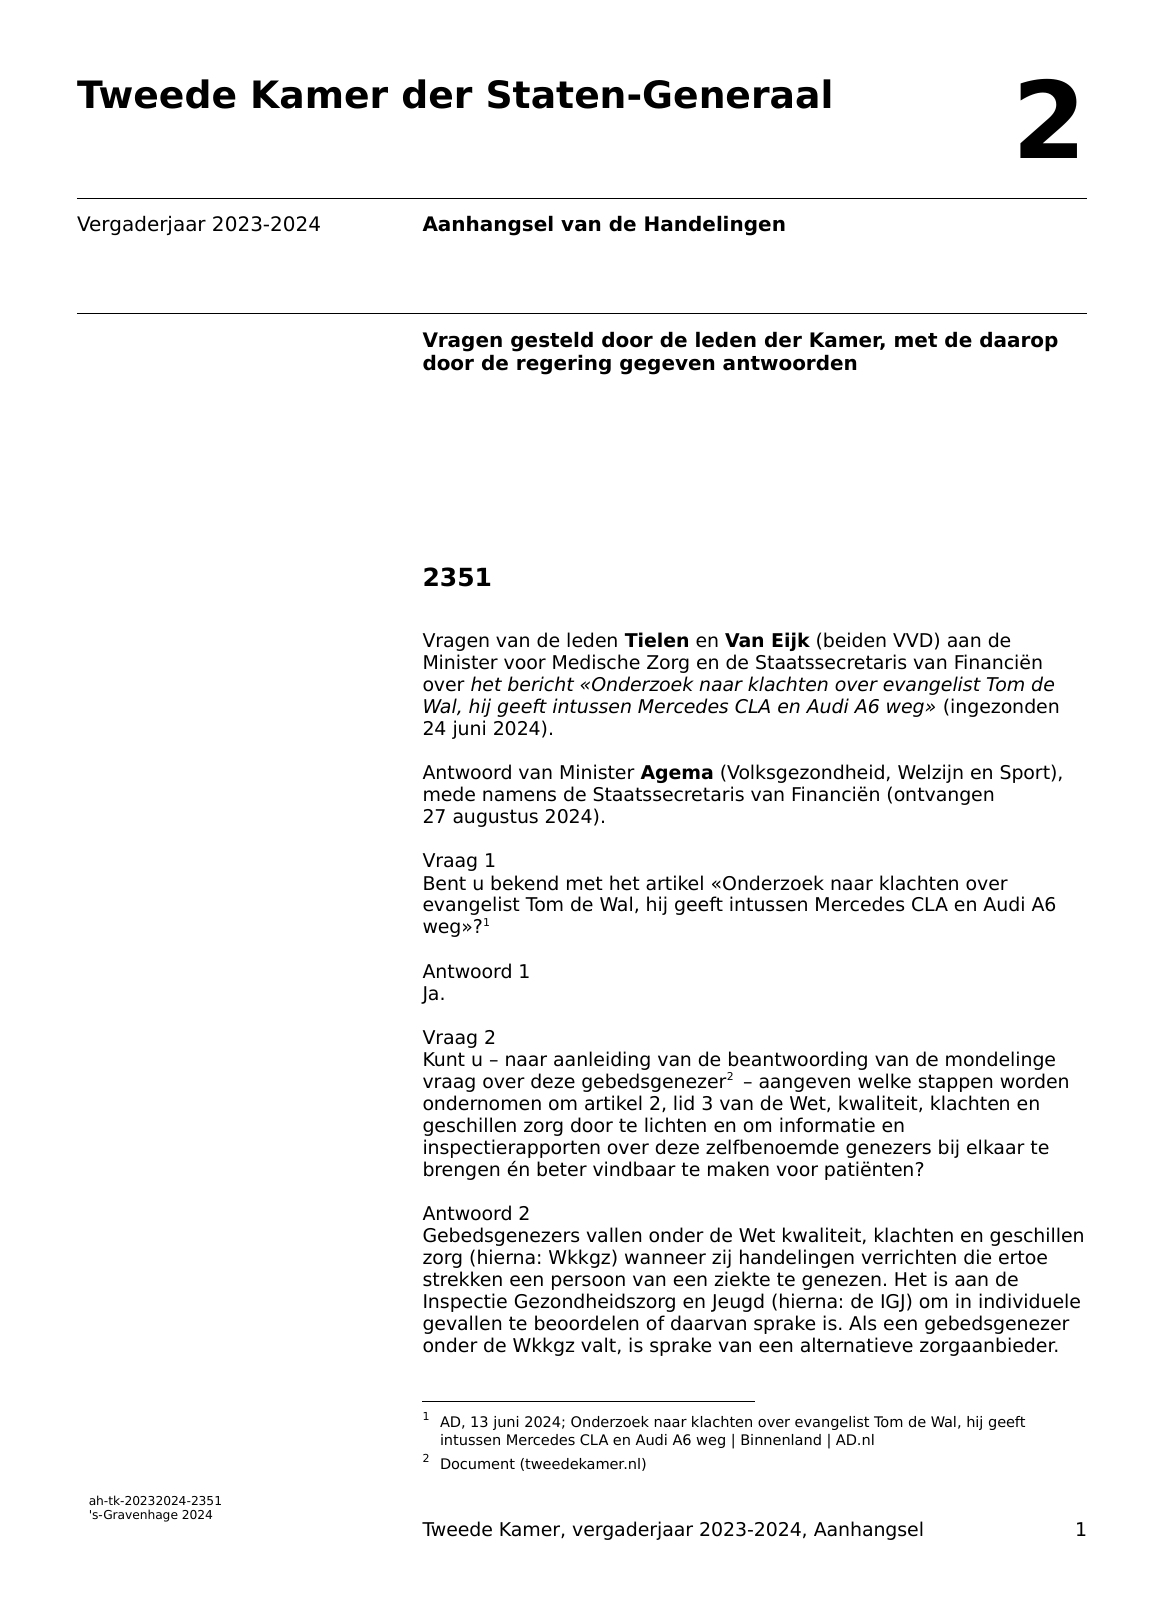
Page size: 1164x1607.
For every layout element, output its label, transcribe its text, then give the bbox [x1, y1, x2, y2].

text Ja. [422, 982, 1087, 1004]
text Vraag 2 [422, 1027, 1087, 1049]
text AD, 13 juni 2024; Onderzoek naar klachten over evangelist Tom de Wal, hij geeft intussen Mercedes CLA en Audi A6 weg | Binnenland | AD.nl [422, 1410, 1087, 1449]
text 's-Gravenhage 2024 [88, 1508, 323, 1522]
table_cell [77, 314, 422, 375]
table_header 2 [886, 59, 1087, 198]
text ah-tk-20232024-2351 [88, 1494, 323, 1508]
text Gebedsgenezers vallen onder de Wet kwaliteit, klachten en geschillen zorg (hierna: Wkkgz) wanneer zij handelingen verrichten die ertoe strekken een persoon van een ziekte te genezen. Het is aan de Inspectie Gezondheidszorg en Jeugd (hierna: de IGJ) om in individuele gevallen te beoordelen of daarvan sprake is. Als een gebedsgenezer onder de Wkkgz valt, is sprake van een alternatieve zorgaanbieder. [422, 1225, 1087, 1357]
table_cell Vergaderjaar 2023-2024 [77, 199, 422, 313]
text Vragen van de leden Tielen en Van Eijk (beiden VVD) aan de Minister voor Medische Zorg en de Staatssecretaris van Financiën over het bericht «Onderzoek naar klachten over evangelist Tom de Wal, hij geeft intussen Mercedes CLA en Audi A6 weg» (ingezonden 24 juni 2024). [422, 630, 1087, 740]
table_header Tweede Kamer der Staten-Generaal [77, 59, 886, 198]
table_cell Vragen gesteld door de leden der Kamer, met de daarop door de regering gegeven antwoorden [422, 314, 1087, 375]
text 2351 [422, 563, 1087, 592]
text Antwoord van Minister Agema (Volksgezondheid, Welzijn en Sport), mede namens de Staatssecretaris van Financiën (ontvangen 27 augustus 2024). [422, 762, 1087, 828]
text Document (tweedekamer.nl) [422, 1452, 1087, 1474]
text Antwoord 2 [422, 1203, 1087, 1225]
text Antwoord 1 [422, 961, 1087, 982]
text Kunt u – naar aanleiding van de beantwoording van de mondelinge vraag over deze gebedsgenezer – aangeven welke stappen worden ondernomen om artikel 2, lid 3 van de Wet, kwaliteit, klachten en geschillen zorg door te lichten en om informatie en inspectierapporten over deze zelfbenoemde genezers bij elkaar te brengen én beter vindbaar te maken voor patiënten? [422, 1049, 1087, 1181]
table_cell Aanhangsel van de Handelingen [422, 199, 1087, 313]
text Bent u bekend met het artikel «Onderzoek naar klachten over evangelist Tom de Wal, hij geeft intussen Mercedes CLA en Audi A6 weg»? [422, 872, 1087, 938]
text Vraag 1 [422, 850, 1087, 872]
